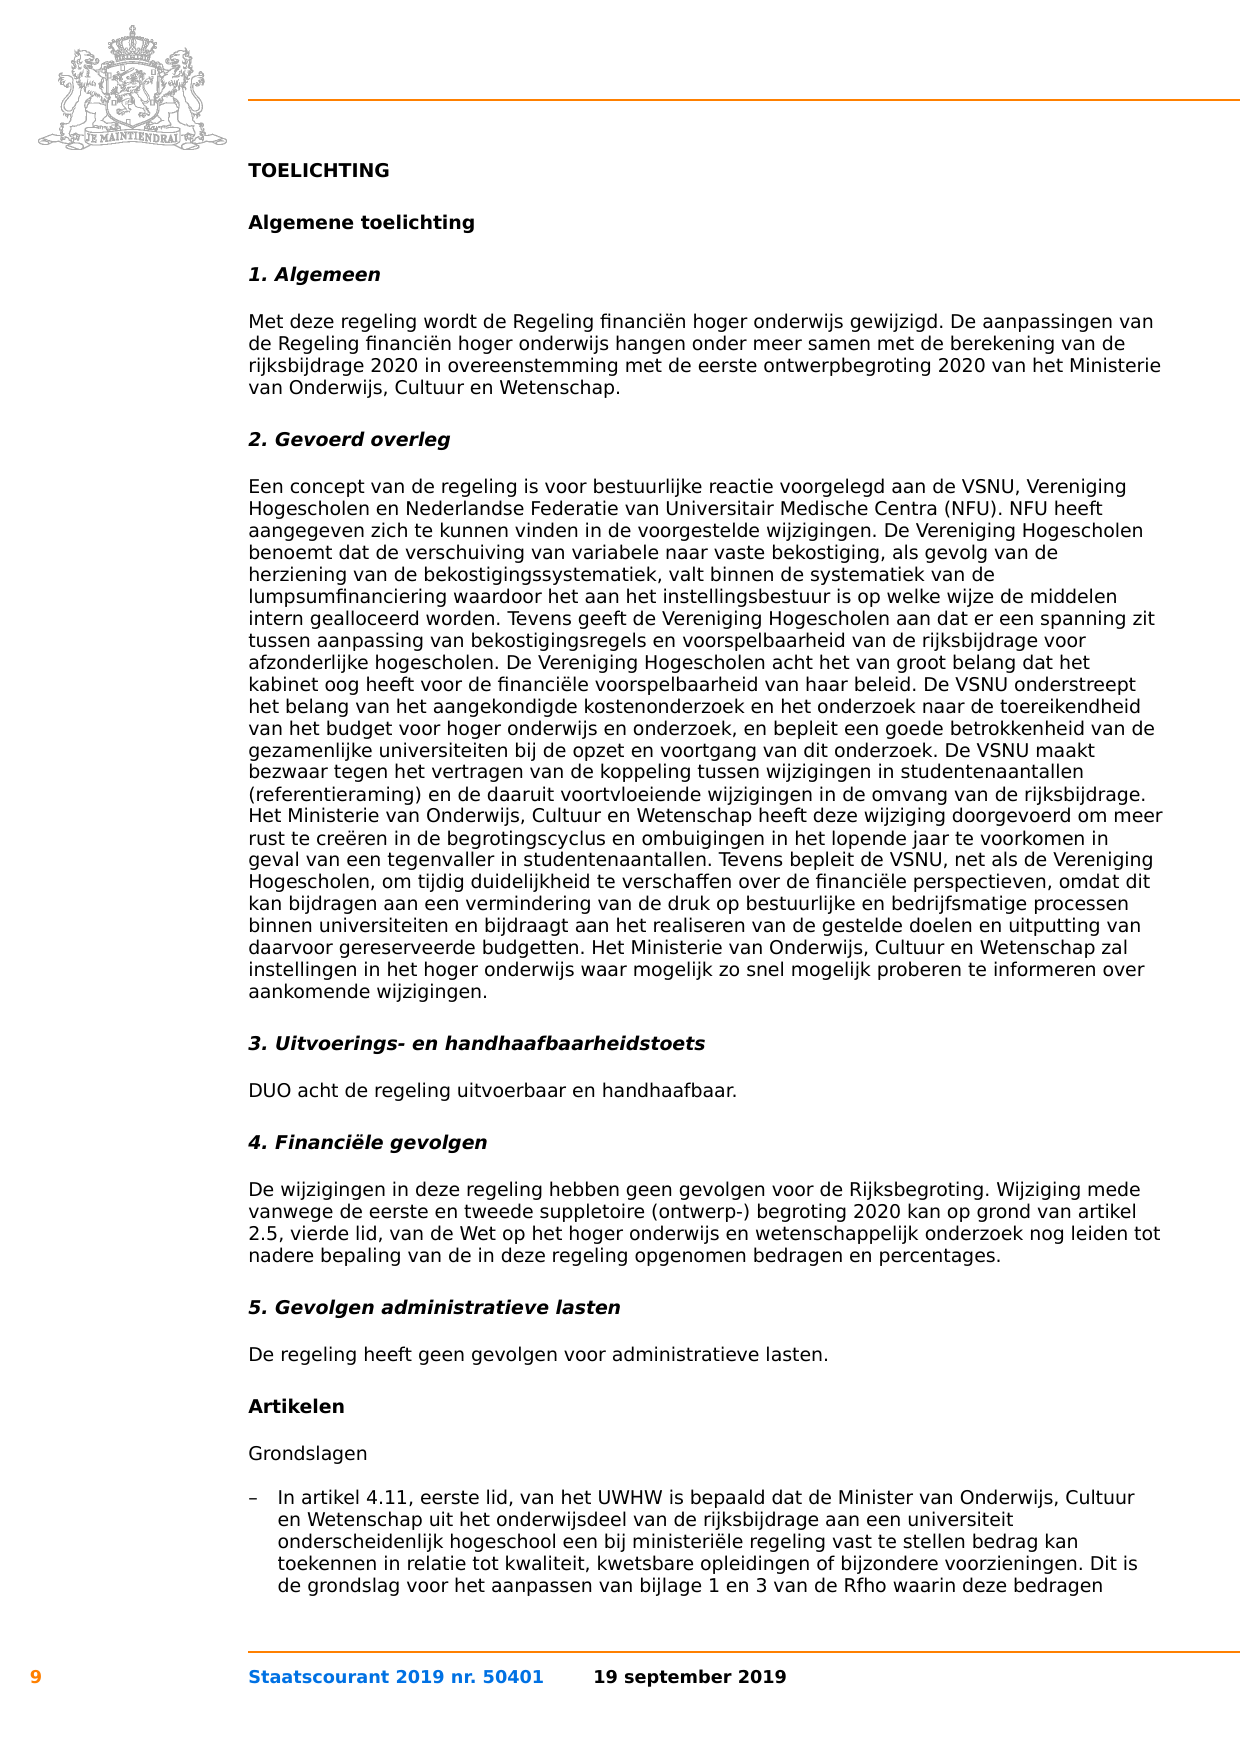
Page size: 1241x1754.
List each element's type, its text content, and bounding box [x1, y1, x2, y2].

text Een concept van de regeling is voor bestuurlijke reactie voorgelegd aan de VSNU, Vereniging Hogescholen en Nederlandse Federatie van Universitair Medische Centra (NFU). NFU heeft aangegeven zich te kunnen vinden in de voorgestelde wijzigingen. De Vereniging Hogescholen benoemt dat de verschuiving van variabele naar vaste bekostiging, als gevolg van de herziening van de bekostigingssystematiek, valt binnen de systematiek van de lumpsumfinanciering waardoor het aan het instellingsbestuur is op welke wijze de middelen intern gealloceerd worden. Tevens geeft de Vereniging Hogescholen aan dat er een spanning zit tussen aanpassing van bekostigingsregels en voorspelbaarheid van de rijksbijdrage voor afzonderlijke hogescholen. De Vereniging Hogescholen acht het van groot belang dat het kabinet oog heeft voor de financiële voorspelbaarheid van haar beleid. De VSNU onderstreept het belang van het aangekondigde kostenonderzoek en het onderzoek naar de toereikendheid van het budget voor hoger onderwijs en onderzoek, en bepleit een goede betrokkenheid van de gezamenlijke universiteiten bij de opzet en voortgang van dit onderzoek. De VSNU maakt bezwaar tegen het vertragen van de koppeling tussen wijzigingen in studentenaantallen (referentieraming) en de daaruit voortvloeiende wijzigingen in de omvang van de rijksbijdrage. Het Ministerie van Onderwijs, Cultuur en Wetenschap heeft deze wijziging doorgevoerd om meer rust te creëren in de begrotingscyclus en ombuigingen in het lopende jaar te voorkomen in geval van een tegenvaller in studentenaantallen. Tevens bepleit de VSNU, net als de Vereniging Hogescholen, om tijdig duidelijkheid te verschaffen over de financiële perspectieven, omdat dit kan bijdragen aan een vermindering van de druk op bestuurlijke en bedrijfsmatige processen binnen universiteiten en bijdraagt aan het realiseren van de gestelde doelen en uitputting van daarvoor gereserveerde budgetten. Het Ministerie van Onderwijs, Cultuur en Wetenschap zal instellingen in het hoger onderwijs waar mogelijk zo snel mogelijk proberen te informeren over aankomende wijzigingen. [248, 476, 1163, 1003]
text – In artikel 4.11, eerste lid, van het UWHW is bepaald dat de Minister van Onderwijs, Cultuur en Wetenschap uit het onderwijsdeel van de rijksbijdrage aan een universiteit onderscheidenlijk hogeschool een bij ministeriële regeling vast te stellen bedrag kan toekennen in relatie tot kwaliteit, kwetsbare opleidingen of bijzondere voorzieningen. Dit is de grondslag voor het aanpassen van bijlage 1 en 3 van de Rfho waarin deze bedragen [248, 1487, 1163, 1597]
picture [38, 25, 227, 150]
text De wijzigingen in deze regeling hebben geen gevolgen voor de Rijksbegroting. Wijziging mede vanwege de eerste en tweede suppletoire (ontwerp-) begroting 2020 kan op grond van artikel 2.5, vierde lid, van de Wet op het hoger onderwijs en wetenschappelijk onderzoek nog leiden tot nadere bepaling van de in deze regeling opgenomen bedragen en percentages. [248, 1179, 1163, 1267]
subtitle Artikelen [248, 1396, 1163, 1418]
text De regeling heeft geen gevolgen voor administratieve lasten. [248, 1344, 1163, 1366]
subtitle Algemene toelichting [248, 212, 1163, 234]
text Grondslagen [248, 1443, 1163, 1465]
subtitle 4. Financiële gevolgen [248, 1132, 1163, 1154]
subtitle 1. Algemeen [248, 264, 1163, 286]
text DUO acht de regeling uitvoerbaar en handhaafbaar. [248, 1080, 1163, 1102]
subtitle TOELICHTING [248, 160, 1163, 182]
subtitle 2. Gevoerd overleg [248, 429, 1163, 451]
text Met deze regeling wordt de Regeling financiën hoger onderwijs gewijzigd. De aanpassingen van de Regeling financiën hoger onderwijs hangen onder meer samen met de berekening van de rijksbijdrage 2020 in overeenstemming met de eerste ontwerpbegroting 2020 van het Ministerie van Onderwijs, Cultuur en Wetenschap. [248, 311, 1163, 399]
subtitle 5. Gevolgen administratieve lasten [248, 1297, 1163, 1319]
subtitle 3. Uitvoerings- en handhaafbaarheidstoets [248, 1033, 1163, 1055]
